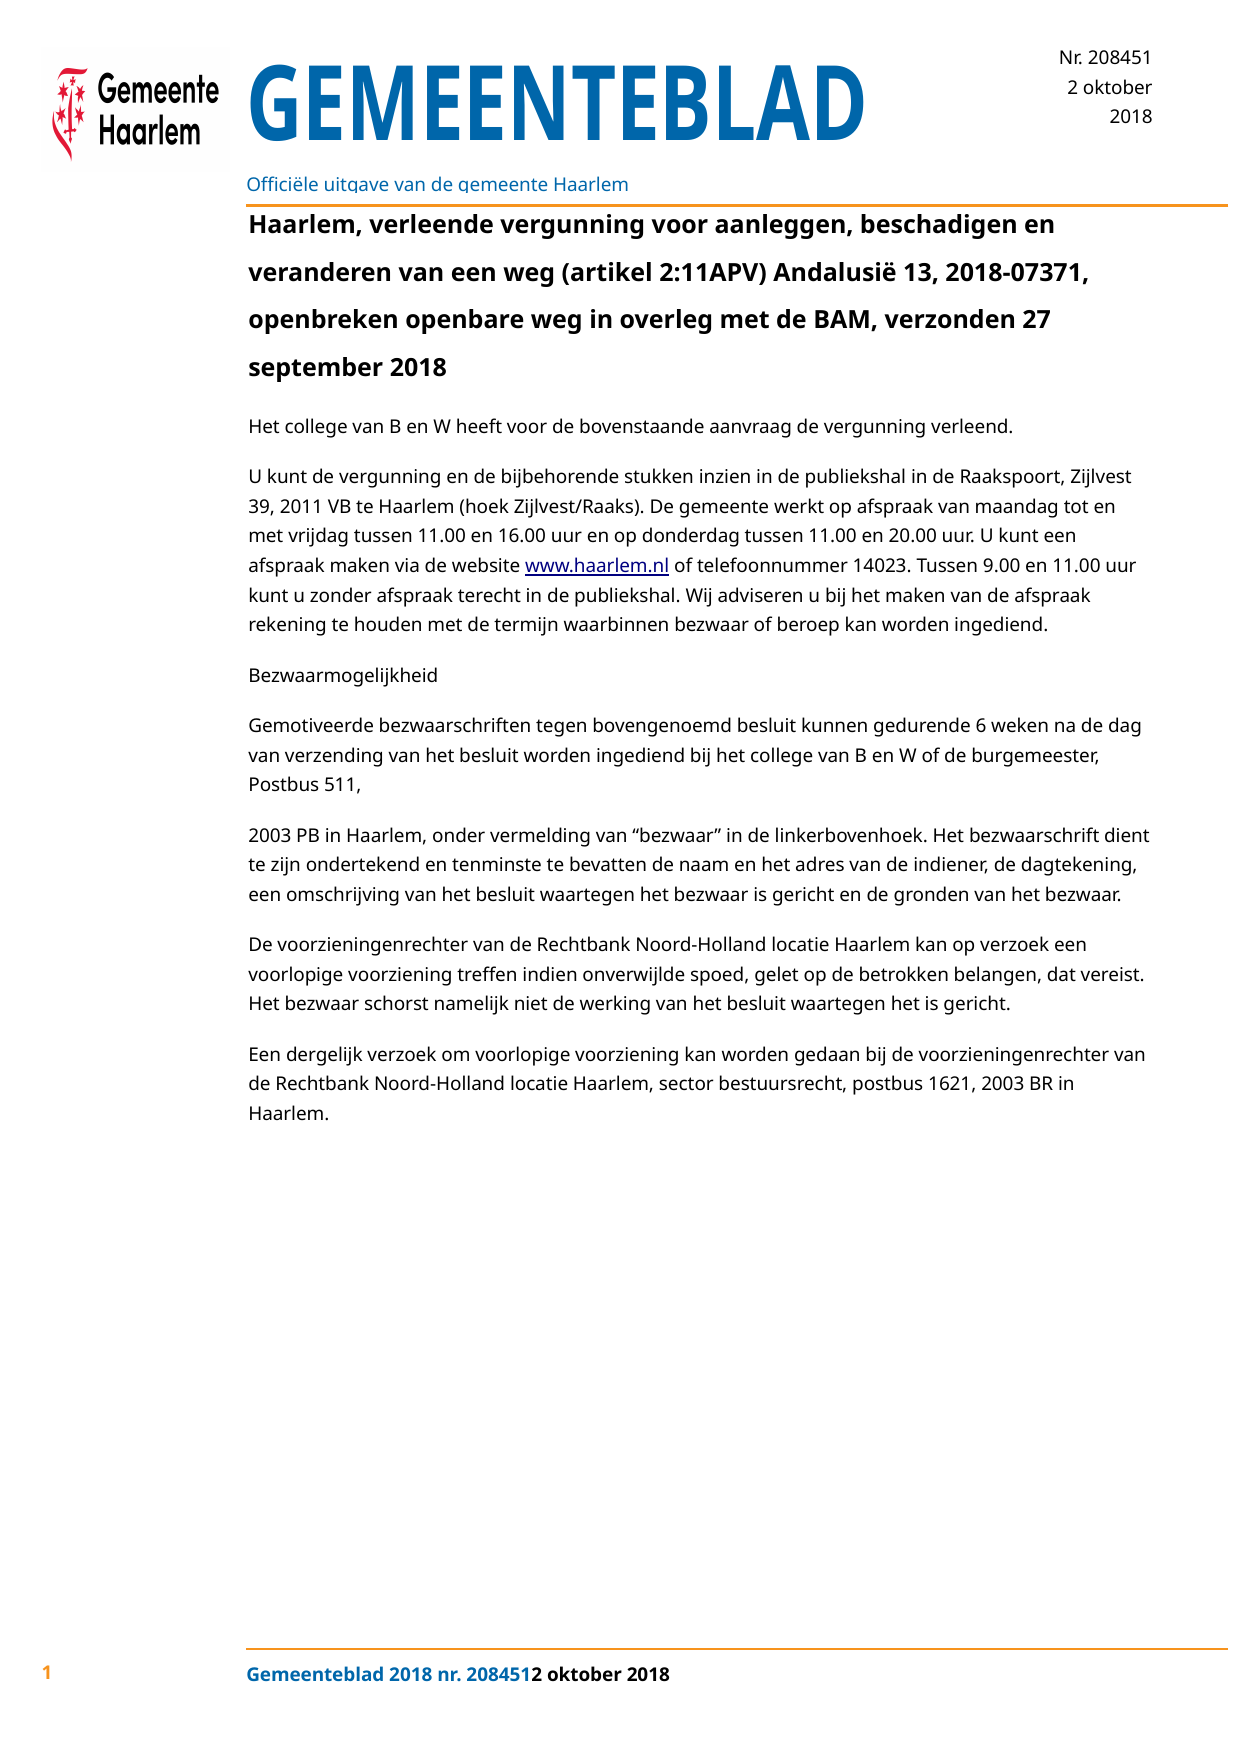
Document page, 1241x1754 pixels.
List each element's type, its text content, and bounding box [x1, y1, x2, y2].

text Bezwaarmogelijkheid [248, 662, 1152, 688]
text 2003 PB in Haarlem, onder vermelding van “bezwaar” in de linkerbovenhoek. Het bezwaarschrift dient te zijn ondertekend en tenminste te bevatten de naam en het adres van de indiener, de dagtekening, een omschrijving van het besluit waartegen het bezwaar is gericht en de gronden van het bezwaar. [248, 822, 1152, 907]
text Het college van B en W heeft voor de bovenstaande aanvraag de vergunning verleend. [248, 413, 1152, 439]
text Een dergelijk verzoek om voorlopige voorziening kan worden gedaan bij de voorzieningenrechter van de Rechtbank Noord-Holland locatie Haarlem, sector bestuursrecht, postbus 1621, 2003 BR in Haarlem. [248, 1041, 1152, 1126]
text Haarlem, verleende vergunning voor aanleggen, beschadigen en veranderen van een weg (artikel 2:11APV) Andalusië 13, 2018-07371, openbreken openbare weg in overleg met de BAM, verzonden 27 september 2018 [248, 207, 1152, 384]
text U kunt de vergunning en de bijbehorende stukken inzien in de publiekshal in de Raakspoort, Zijlvest 39, 2011 VB te Haarlem (hoek Zijlvest/Raaks). De gemeente werkt op afspraak van maandag tot en met vrijdag tussen 11.00 en 16.00 uur en op donderdag tussen 11.00 en 20.00 uur. U kunt een afspraak maken via de website www.haarlem.nl of telefoonnummer 14023. Tussen 9.00 en 11.00 uur kunt u zonder afspraak terecht in de publiekshal. Wij adviseren u bij het maken van de afspraak rekening te houden met de termijn waarbinnen bezwaar of beroep kan worden ingediend. [248, 463, 1152, 637]
text Gemotiveerde bezwaarschriften tegen bovengenoemd besluit kunnen gedurende 6 weken na de dag van verzending van het besluit worden ingediend bij het college van B en W of de burgemeester, Postbus 511, [248, 712, 1152, 797]
picture [41, 47, 231, 172]
text De voorzieningenrechter van de Rechtbank Noord-Holland locatie Haarlem kan op verzoek een voorlopige voorziening treffen indien onverwijlde spoed, gelet op de betrokken belangen, dat vereist. Het bezwaar schorst namelijk niet de werking van het besluit waartegen het is gericht. [248, 931, 1152, 1016]
